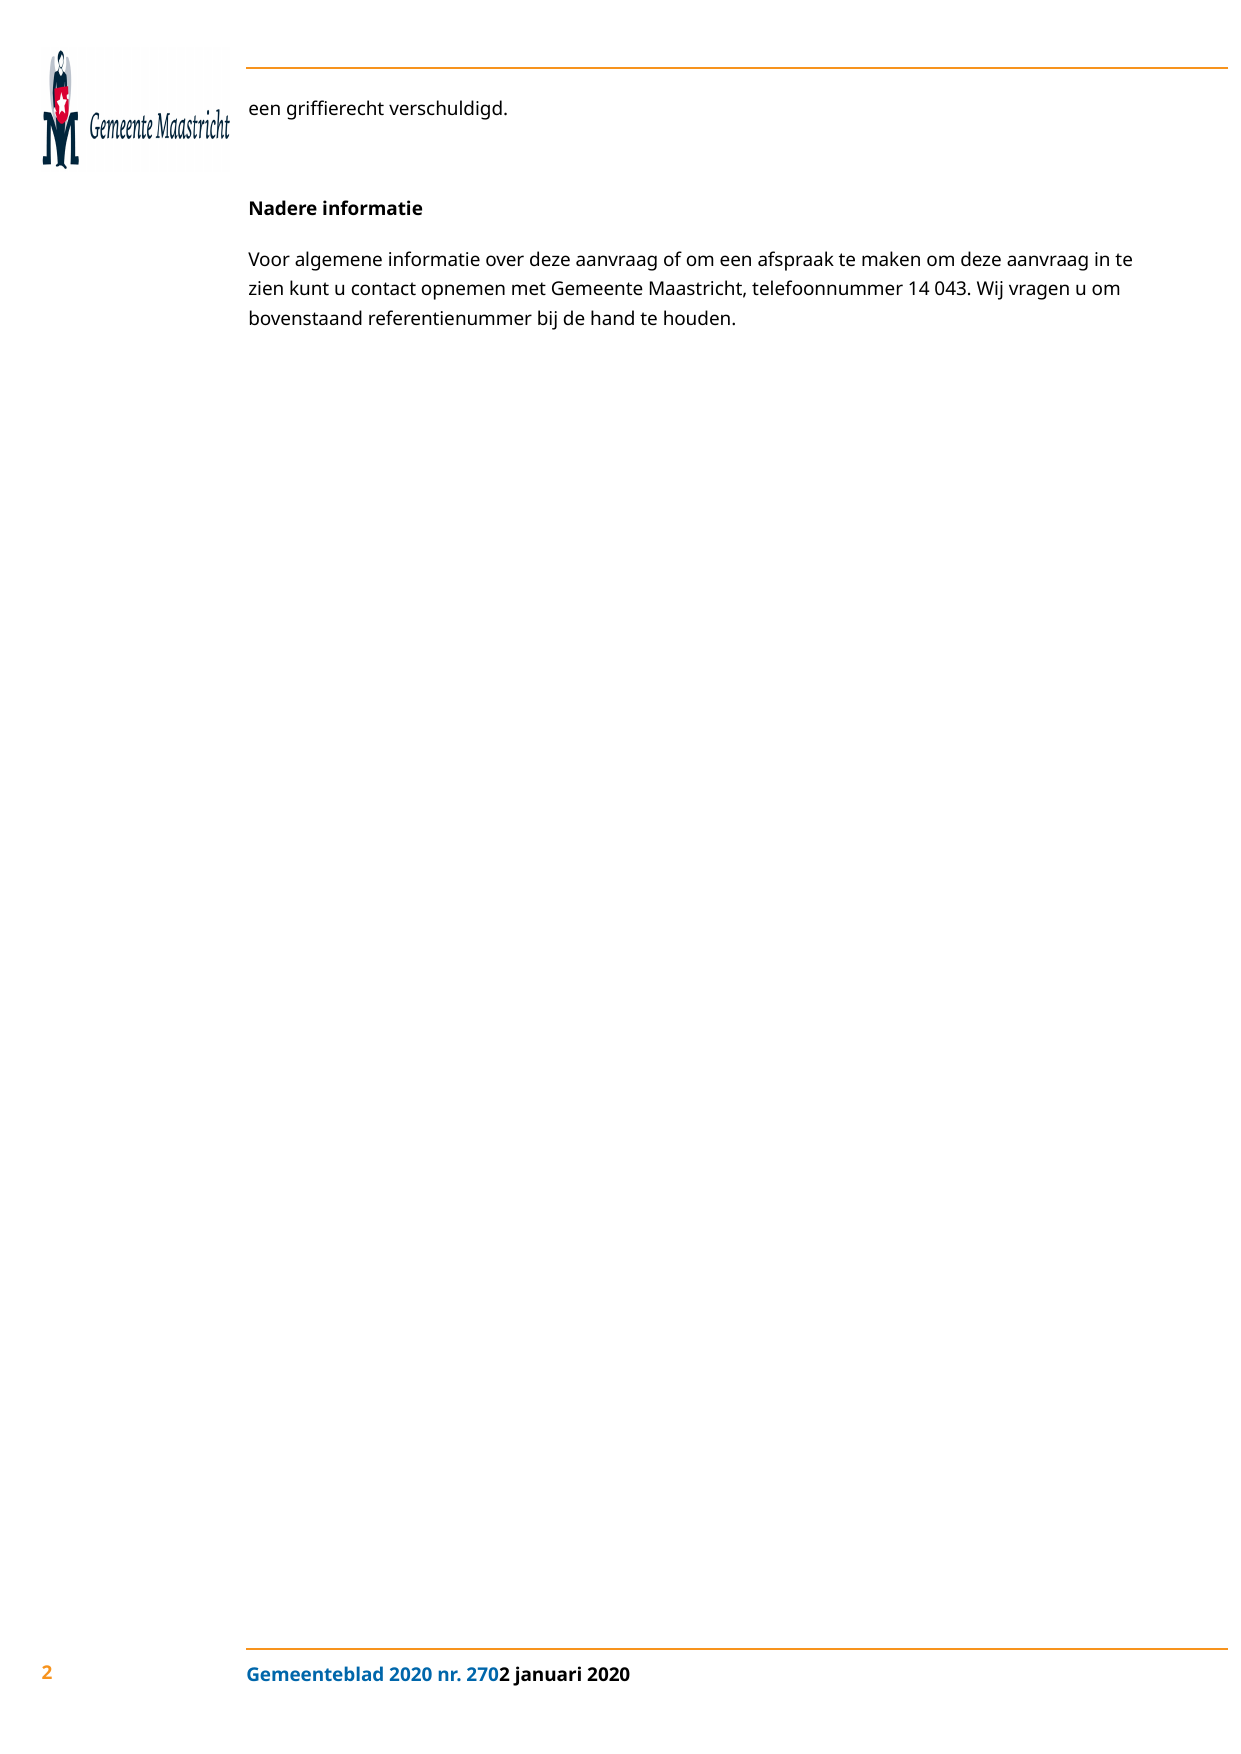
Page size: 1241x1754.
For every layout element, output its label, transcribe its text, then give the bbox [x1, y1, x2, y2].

picture [41, 47, 231, 172]
text een griffierecht verschuldigd. [248, 95, 1152, 121]
text Voor algemene informatie over deze aanvraag of om een afspraak te maken om deze aanvraag in te zien kunt u contact opnemen met Gemeente Maastricht, telefoonnummer 14 043. Wij vragen u om bovenstaand referentienummer bij de hand te houden. [248, 246, 1152, 331]
text Nadere informatie [248, 196, 1152, 221]
